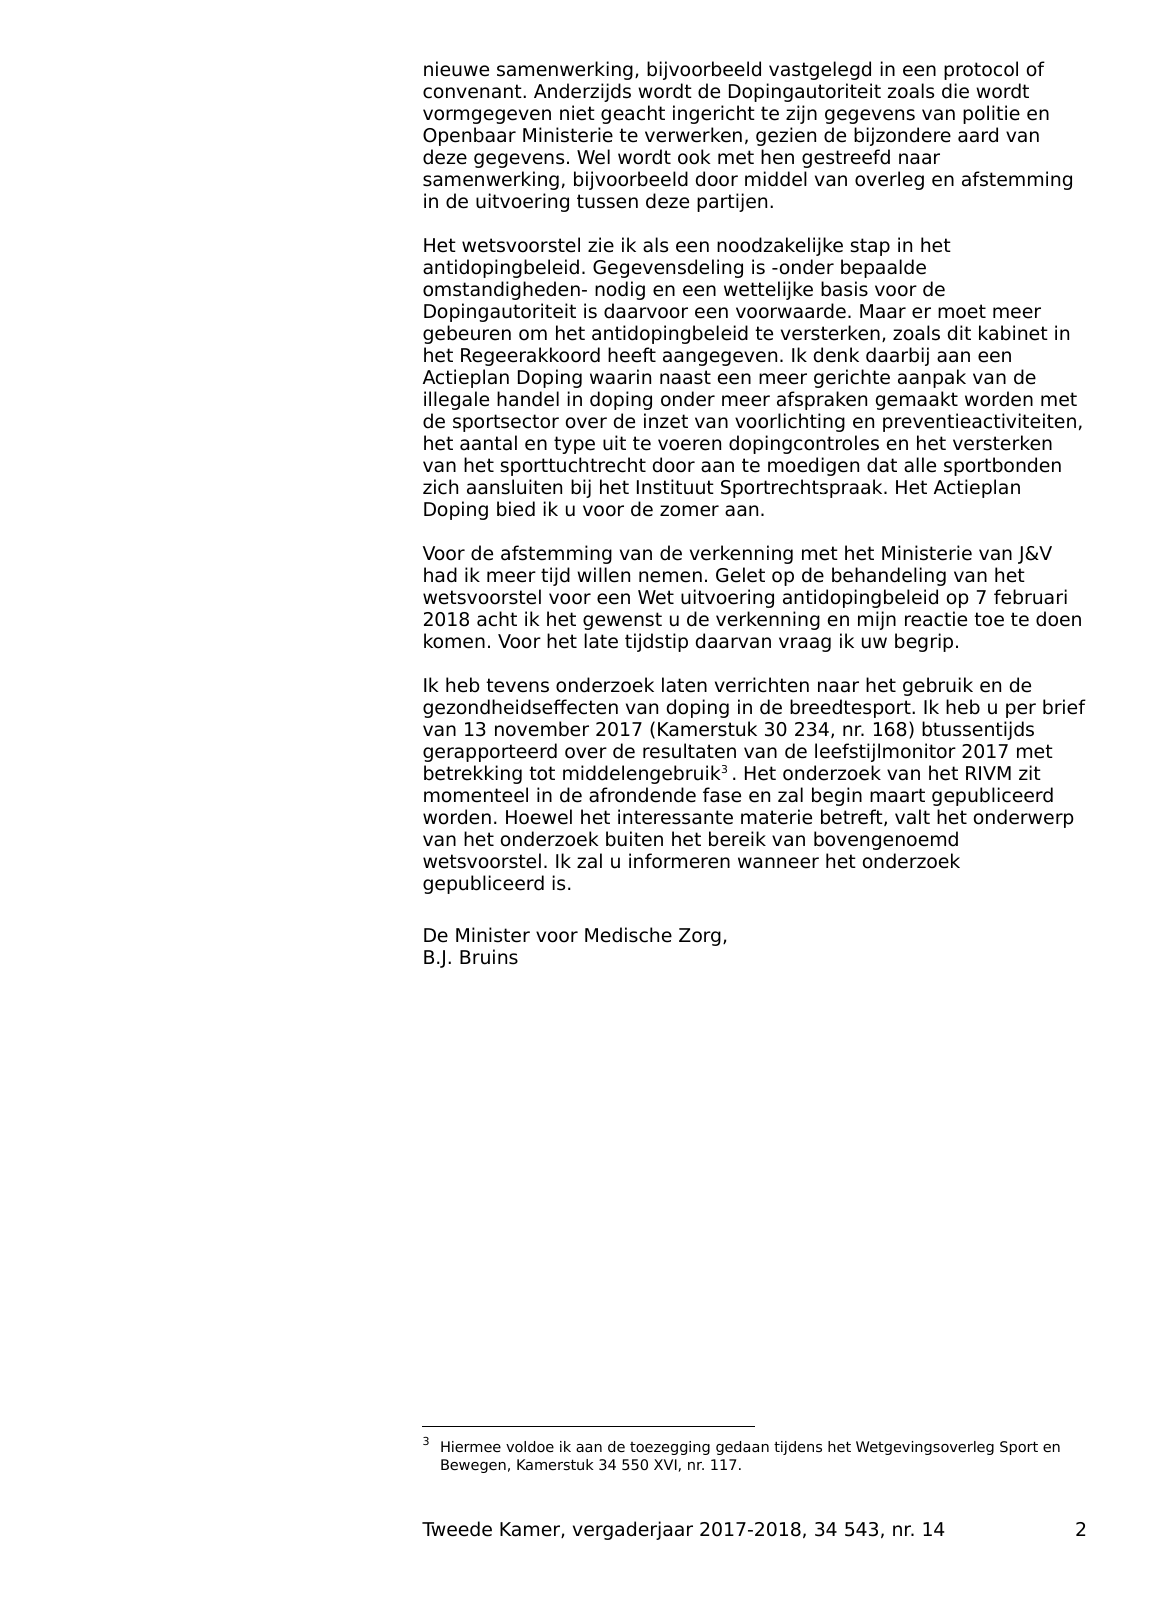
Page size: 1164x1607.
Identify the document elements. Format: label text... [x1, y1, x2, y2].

text Hiermee voldoe ik aan de toezegging gedaan tijdens het Wetgevingsoverleg Sport en Bewegen, Kamerstuk 34 550 XVI, nr. 117. [422, 1435, 1087, 1474]
text De Minister voor Medische Zorg, B.J. Bruins [422, 925, 1087, 969]
text Ik heb tevens onderzoek laten verrichten naar het gebruik en de gezondheidseffecten van doping in de breedtesport. Ik heb u per brief van 13 november 2017 (Kamerstuk 30 234, nr. 168) btussentijds gerapporteerd over de resultaten van de leefstijlmonitor 2017 met betrekking tot middelengebruik. Het onderzoek van het RIVM zit momenteel in de afrondende fase en zal begin maart gepubliceerd worden. Hoewel het interessante materie betreft, valt het onderwerp van het onderzoek buiten het bereik van bovengenoemd wetsvoorstel. Ik zal u informeren wanneer het onderzoek gepubliceerd is. [422, 675, 1087, 895]
text nieuwe samenwerking, bijvoorbeeld vastgelegd in een protocol of convenant. Anderzijds wordt de Dopingautoriteit zoals die wordt vormgegeven niet geacht ingericht te zijn gegevens van politie en Openbaar Ministerie te verwerken, gezien de bijzondere aard van deze gegevens. Wel wordt ook met hen gestreefd naar samenwerking, bijvoorbeeld door middel van overleg en afstemming in de uitvoering tussen deze partijen. [422, 59, 1087, 213]
text Het wetsvoorstel zie ik als een noodzakelijke stap in het antidopingbeleid. Gegevensdeling is -onder bepaalde omstandigheden- nodig en een wettelijke basis voor de Dopingautoriteit is daarvoor een voorwaarde. Maar er moet meer gebeuren om het antidopingbeleid te versterken, zoals dit kabinet in het Regeerakkoord heeft aangegeven. Ik denk daarbij aan een Actieplan Doping waarin naast een meer gerichte aanpak van de illegale handel in doping onder meer afspraken gemaakt worden met de sportsector over de inzet van voorlichting en preventieactiviteiten, het aantal en type uit te voeren dopingcontroles en het versterken van het sporttuchtrecht door aan te moedigen dat alle sportbonden zich aansluiten bij het Instituut Sportrechtspraak. Het Actieplan Doping bied ik u voor de zomer aan. [422, 235, 1087, 521]
text Voor de afstemming van de verkenning met het Ministerie van J&V had ik meer tijd willen nemen. Gelet op de behandeling van het wetsvoorstel voor een Wet uitvoering antidopingbeleid op 7 februari 2018 acht ik het gewenst u de verkenning en mijn reactie toe te doen komen. Voor het late tijdstip daarvan vraag ik uw begrip. [422, 543, 1087, 653]
